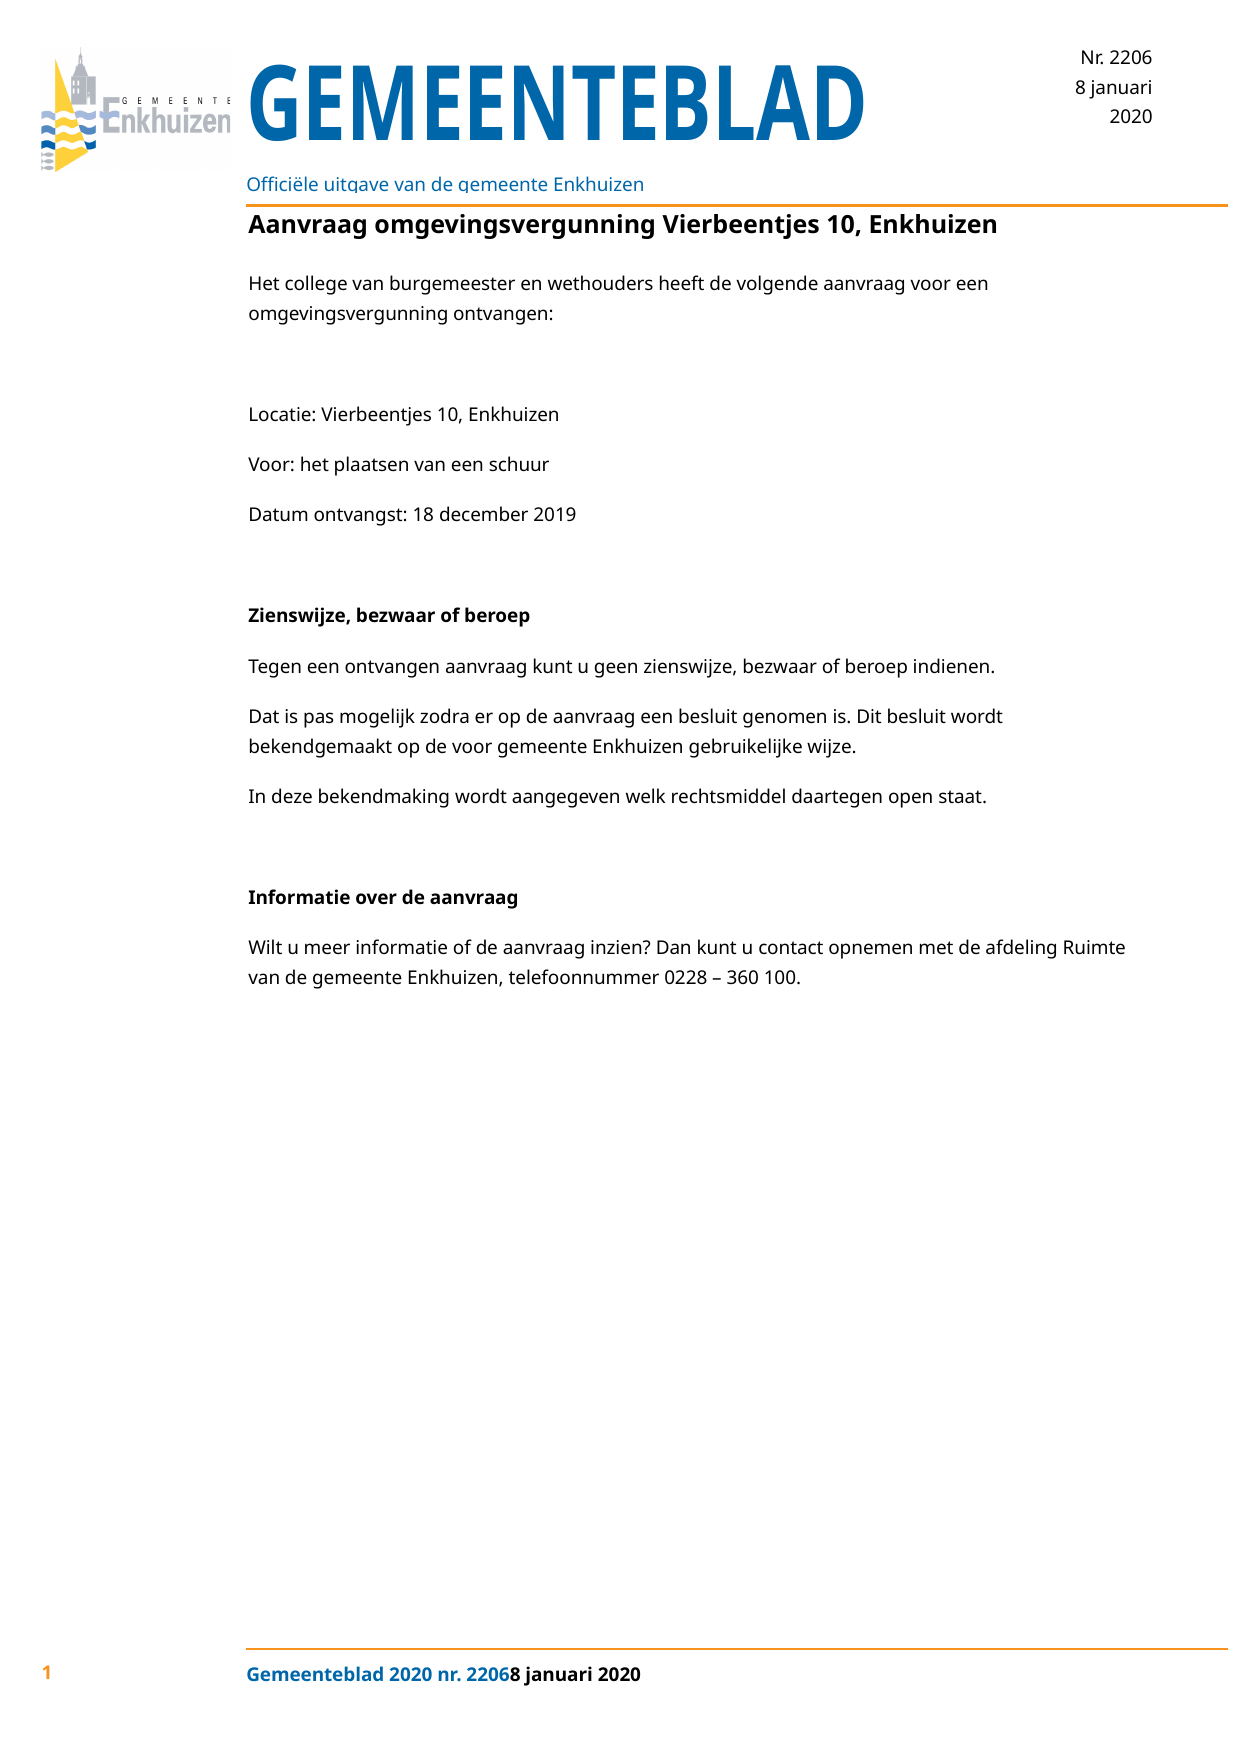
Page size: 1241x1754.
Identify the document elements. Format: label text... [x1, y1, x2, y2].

picture [41, 47, 231, 172]
text Datum ontvangst: 18 december 2019 [248, 502, 1152, 527]
text Informatie over de aanvraag [248, 884, 1152, 910]
text Het college van burgemeester en wethouders heeft de volgende aanvraag voor een omgevingsvergunning ontvangen: [248, 270, 1152, 326]
text Wilt u meer informatie of de aanvraag inzien? Dan kunt u contact opnemen met de afdeling Ruimte van de gemeente Enkhuizen, telefoonnummer 0228 – 360 100. [248, 934, 1152, 990]
text In deze bekendmaking wordt aangegeven welk rechtsmiddel daartegen open staat. [248, 783, 1152, 809]
text Locatie: Vierbeentjes 10, Enkhuizen [248, 401, 1152, 426]
text Voor: het plaatsen van een schuur [248, 451, 1152, 477]
text Tegen een ontvangen aanvraag kunt u geen zienswijze, bezwaar of beroep indienen. [248, 653, 1152, 678]
text Dat is pas mogelijk zodra er op de aanvraag een besluit genomen is. Dit besluit wordt bekendgemaakt op de voor gemeente Enkhuizen gebruikelijke wijze. [248, 703, 1152, 758]
text Zienswijze, bezwaar of beroep [248, 602, 1152, 628]
text Aanvraag omgevingsvergunning Vierbeentjes 10, Enkhuizen [248, 207, 1152, 241]
